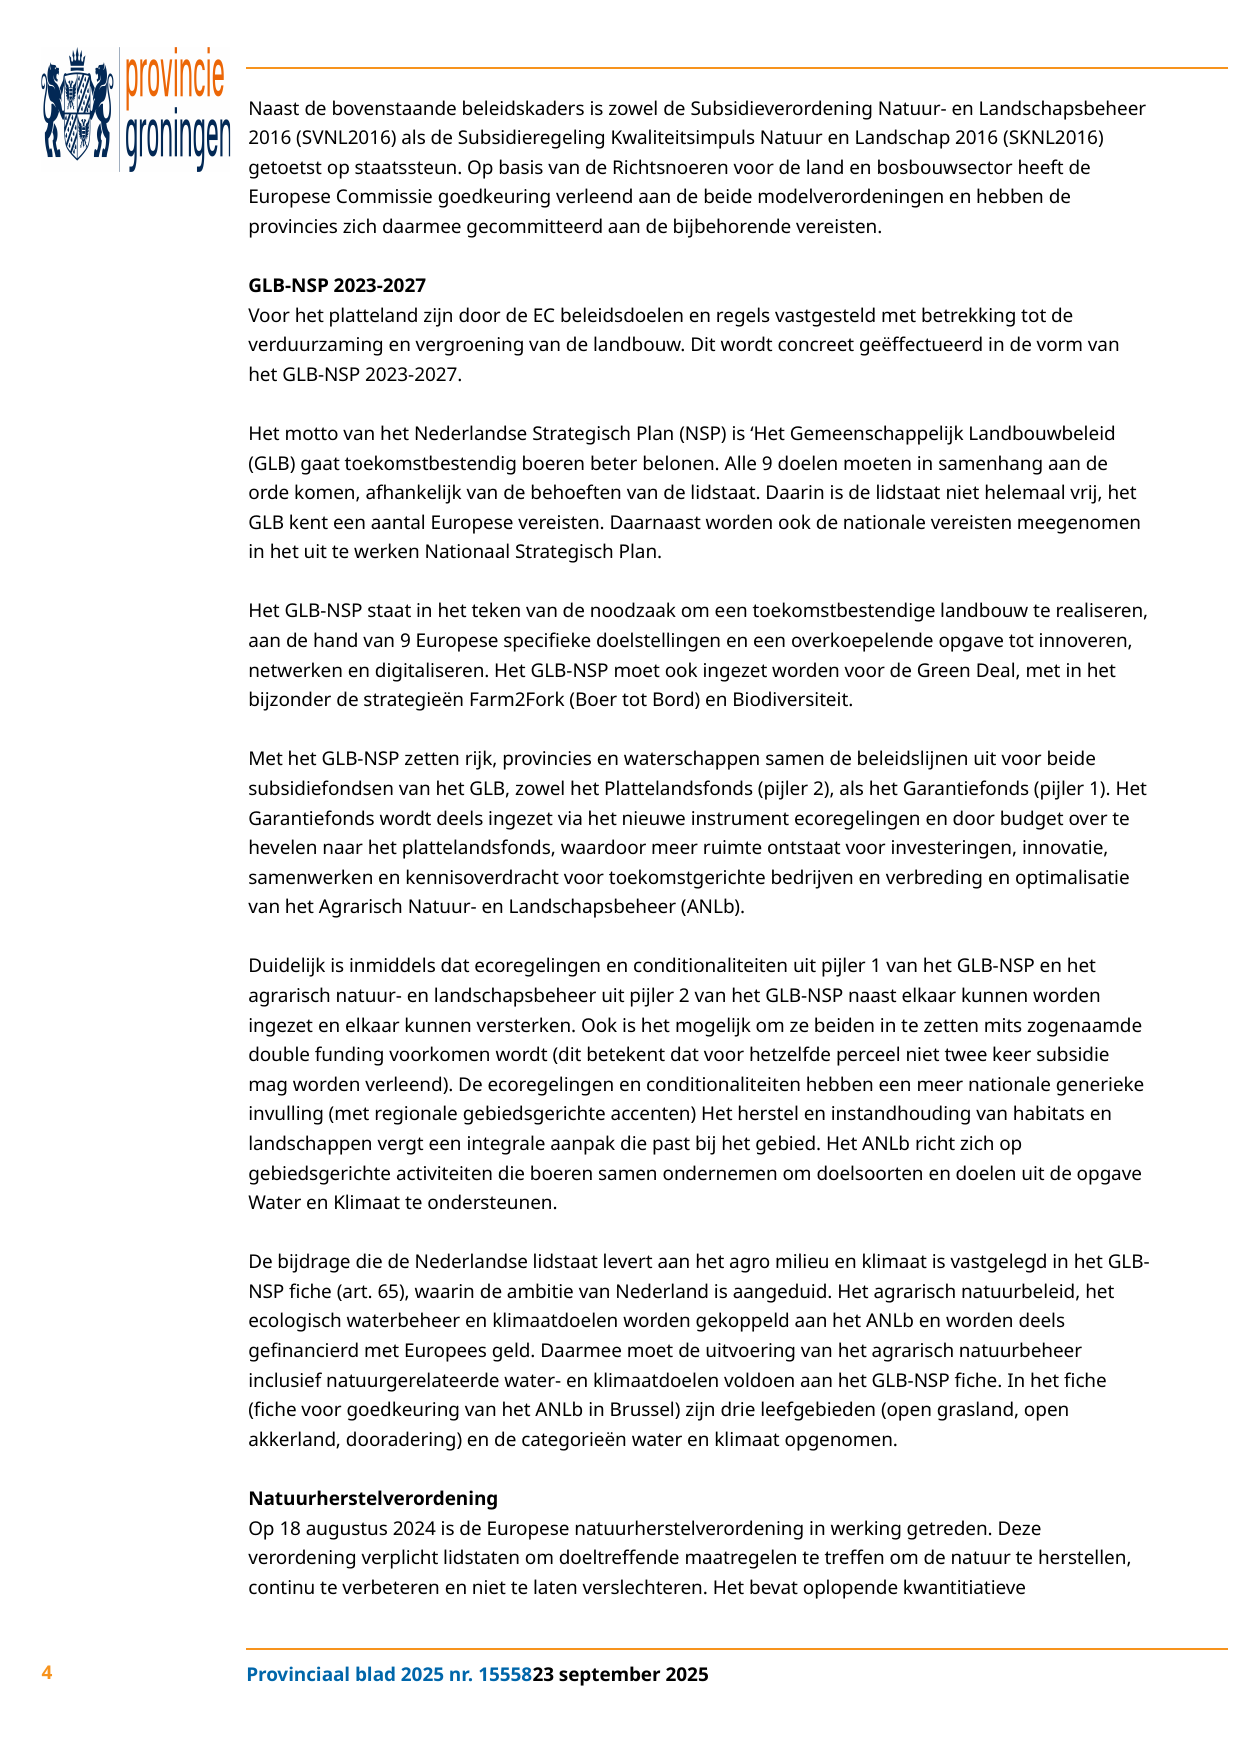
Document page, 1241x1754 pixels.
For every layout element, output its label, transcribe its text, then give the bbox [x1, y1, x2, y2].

text Op 18 augustus 2024 is de Europese natuurherstelverordening in werking getreden. Deze verordening verplicht lidstaten om doeltreffende maatregelen te treffen om de natuur te herstellen, continu te verbeteren en niet te laten verslechteren. Het bevat oplopende kwantitiatieve [248, 1515, 1152, 1600]
text De bijdrage die de Nederlandse lidstaat levert aan het agro milieu en klimaat is vastgelegd in het GLB-NSP fiche (art. 65), waarin de ambitie van Nederland is aangeduid. Het agrarisch natuurbeleid, het ecologisch waterbeheer en klimaatdoelen worden gekoppeld aan het ANLb en worden deels gefinancierd met Europees geld. Daarmee moet de uitvoering van het agrarisch natuurbeheer inclusief natuurgerelateerde water- en klimaatdoelen voldoen aan het GLB-NSP fiche. In het fiche (fiche voor goedkeuring van het ANLb in Brussel) zijn drie leefgebieden (open grasland, open akkerland, dooradering) en de categorieën water en klimaat opgenomen. [248, 1248, 1152, 1452]
text Met het GLB-NSP zetten rijk, provincies en waterschappen samen de beleidslijnen uit voor beide subsidiefondsen van het GLB, zowel het Plattelandsfonds (pijler 2), als het Garantiefonds (pijler 1). Het Garantiefonds wordt deels ingezet via het nieuwe instrument ecoregelingen en door budget over te hevelen naar het plattelandsfonds, waardoor meer ruimte ontstaat voor investeringen, innovatie, samenwerken en kennisoverdracht voor toekomstgerichte bedrijven en verbreding en optimalisatie van het Agrarisch Natuur- en Landschapsbeheer (ANLb). [248, 746, 1152, 919]
text Duidelijk is inmiddels dat ecoregelingen en conditionaliteiten uit pijler 1 van het GLB-NSP en het agrarisch natuur- en landschapsbeheer uit pijler 2 van het GLB-NSP naast elkaar kunnen worden ingezet en elkaar kunnen versterken. Ook is het mogelijk om ze beiden in te zetten mits zogenaamde double funding voorkomen wordt (dit betekent dat voor hetzelfde perceel niet twee keer subsidie mag worden verleend). De ecoregelingen en conditionaliteiten hebben een meer nationale generieke invulling (met regionale gebiedsgerichte accenten) Het herstel en instandhouding van habitats en landschappen vergt een integrale aanpak die past bij het gebied. Het ANLb richt zich op gebiedsgerichte activiteiten die boeren samen ondernemen om doelsoorten en doelen uit de opgave Water en Klimaat te ondersteunen. [248, 953, 1152, 1215]
text Het motto van het Nederlandse Strategisch Plan (NSP) is ‘Het Gemeenschappelijk Landbouwbeleid (GLB) gaat toekomstbestendig boeren beter belonen. Alle 9 doelen moeten in samenhang aan de orde komen, afhankelijk van de behoeften van de lidstaat. Daarin is de lidstaat niet helemaal vrij, het GLB kent een aantal Europese vereisten. Daarnaast worden ook de nationale vereisten meegenomen in het uit te werken Nationaal Strategisch Plan. [248, 420, 1152, 564]
text Natuurherstelverordening [248, 1485, 1152, 1511]
text Voor het platteland zijn door de EC beleidsdoelen en regels vastgesteld met betrekking tot de verduurzaming en vergroening van de landbouw. Dit wordt concreet geëffectueerd in de vorm van het GLB-NSP 2023-2027. [248, 302, 1152, 387]
text Het GLB-NSP staat in het teken van de noodzaak om een toekomstbestendige landbouw te realiseren, aan de hand van 9 Europese specifieke doelstellingen en een overkoepelende opgave tot innoveren, netwerken en digitaliseren. Het GLB-NSP moet ook ingezet worden voor de Green Deal, met in het bijzonder de strategieën Farm2Fork (Boer tot Bord) en Biodiversiteit. [248, 598, 1152, 712]
picture [41, 47, 231, 172]
text GLB-NSP 2023-2027 [248, 272, 1152, 298]
text Naast de bovenstaande beleidskaders is zowel de Subsidieverordening Natuur- en Landschapsbeheer 2016 (SVNL2016) als de Subsidieregeling Kwaliteitsimpuls Natuur en Landschap 2016 (SKNL2016) getoetst op staatssteun. Op basis van de Richtsnoeren voor de land en bosbouwsector heeft de Europese Commissie goedkeuring verleend aan de beide modelverordeningen en hebben de provincies zich daarmee gecommitteerd aan de bijbehorende vereisten. [248, 95, 1152, 239]
